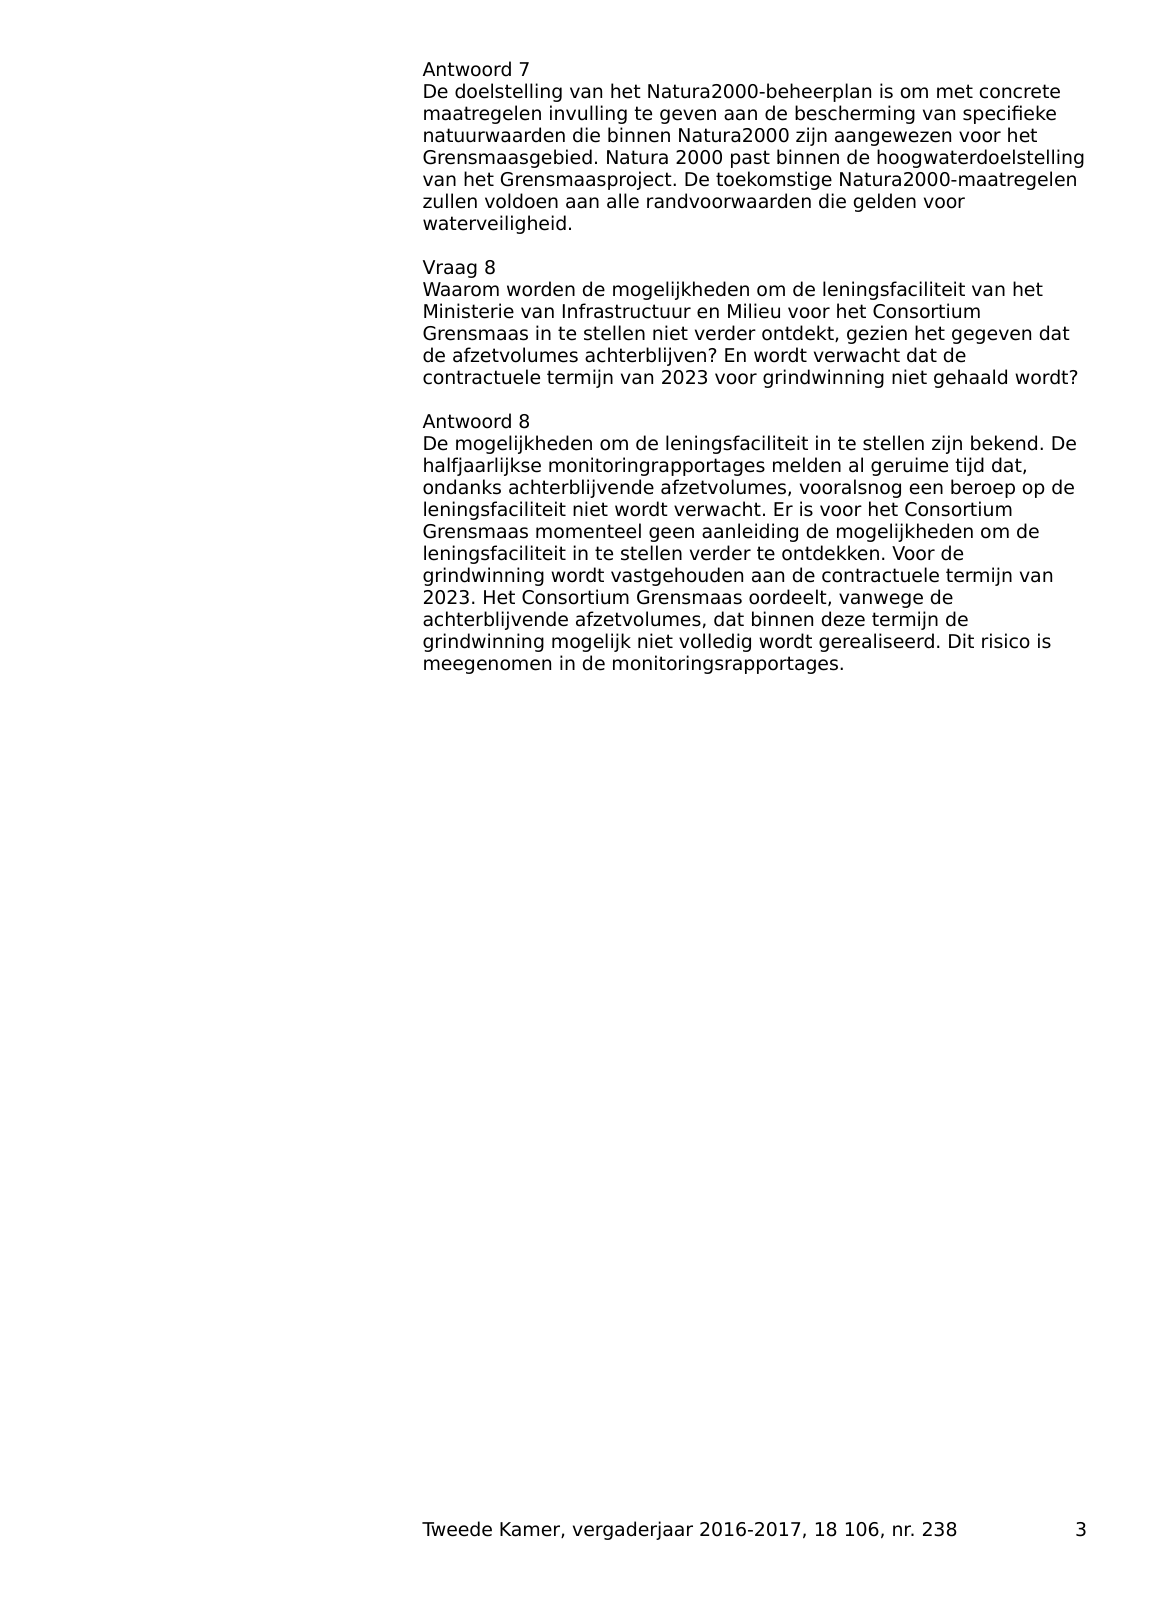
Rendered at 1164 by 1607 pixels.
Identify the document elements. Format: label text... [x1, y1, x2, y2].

text De mogelijkheden om de leningsfaciliteit in te stellen zijn bekend. De halfjaarlijkse monitoringrapportages melden al geruime tijd dat, ondanks achterblijvende afzetvolumes, vooralsnog een beroep op de leningsfaciliteit niet wordt verwacht. Er is voor het Consortium Grensmaas momenteel geen aanleiding de mogelijkheden om de leningsfaciliteit in te stellen verder te ontdekken. Voor de grindwinning wordt vastgehouden aan de contractuele termijn van 2023. Het Consortium Grensmaas oordeelt, vanwege de achterblijvende afzetvolumes, dat binnen deze termijn de grindwinning mogelijk niet volledig wordt gerealiseerd. Dit risico is meegenomen in de monitoringsrapportages. [422, 433, 1087, 675]
text Antwoord 7 [422, 59, 1087, 81]
text Antwoord 8 [422, 411, 1087, 433]
text De doelstelling van het Natura2000-beheerplan is om met concrete maatregelen invulling te geven aan de bescherming van specifieke natuurwaarden die binnen Natura2000 zijn aangewezen voor het Grensmaasgebied. Natura 2000 past binnen de hoogwaterdoelstelling van het Grensmaasproject. De toekomstige Natura2000-maatregelen zullen voldoen aan alle randvoorwaarden die gelden voor waterveiligheid. [422, 81, 1087, 235]
text Waarom worden de mogelijkheden om de leningsfaciliteit van het Ministerie van Infrastructuur en Milieu voor het Consortium Grensmaas in te stellen niet verder ontdekt, gezien het gegeven dat de afzetvolumes achterblijven? En wordt verwacht dat de contractuele termijn van 2023 voor grindwinning niet gehaald wordt? [422, 279, 1087, 389]
text Vraag 8 [422, 257, 1087, 279]
